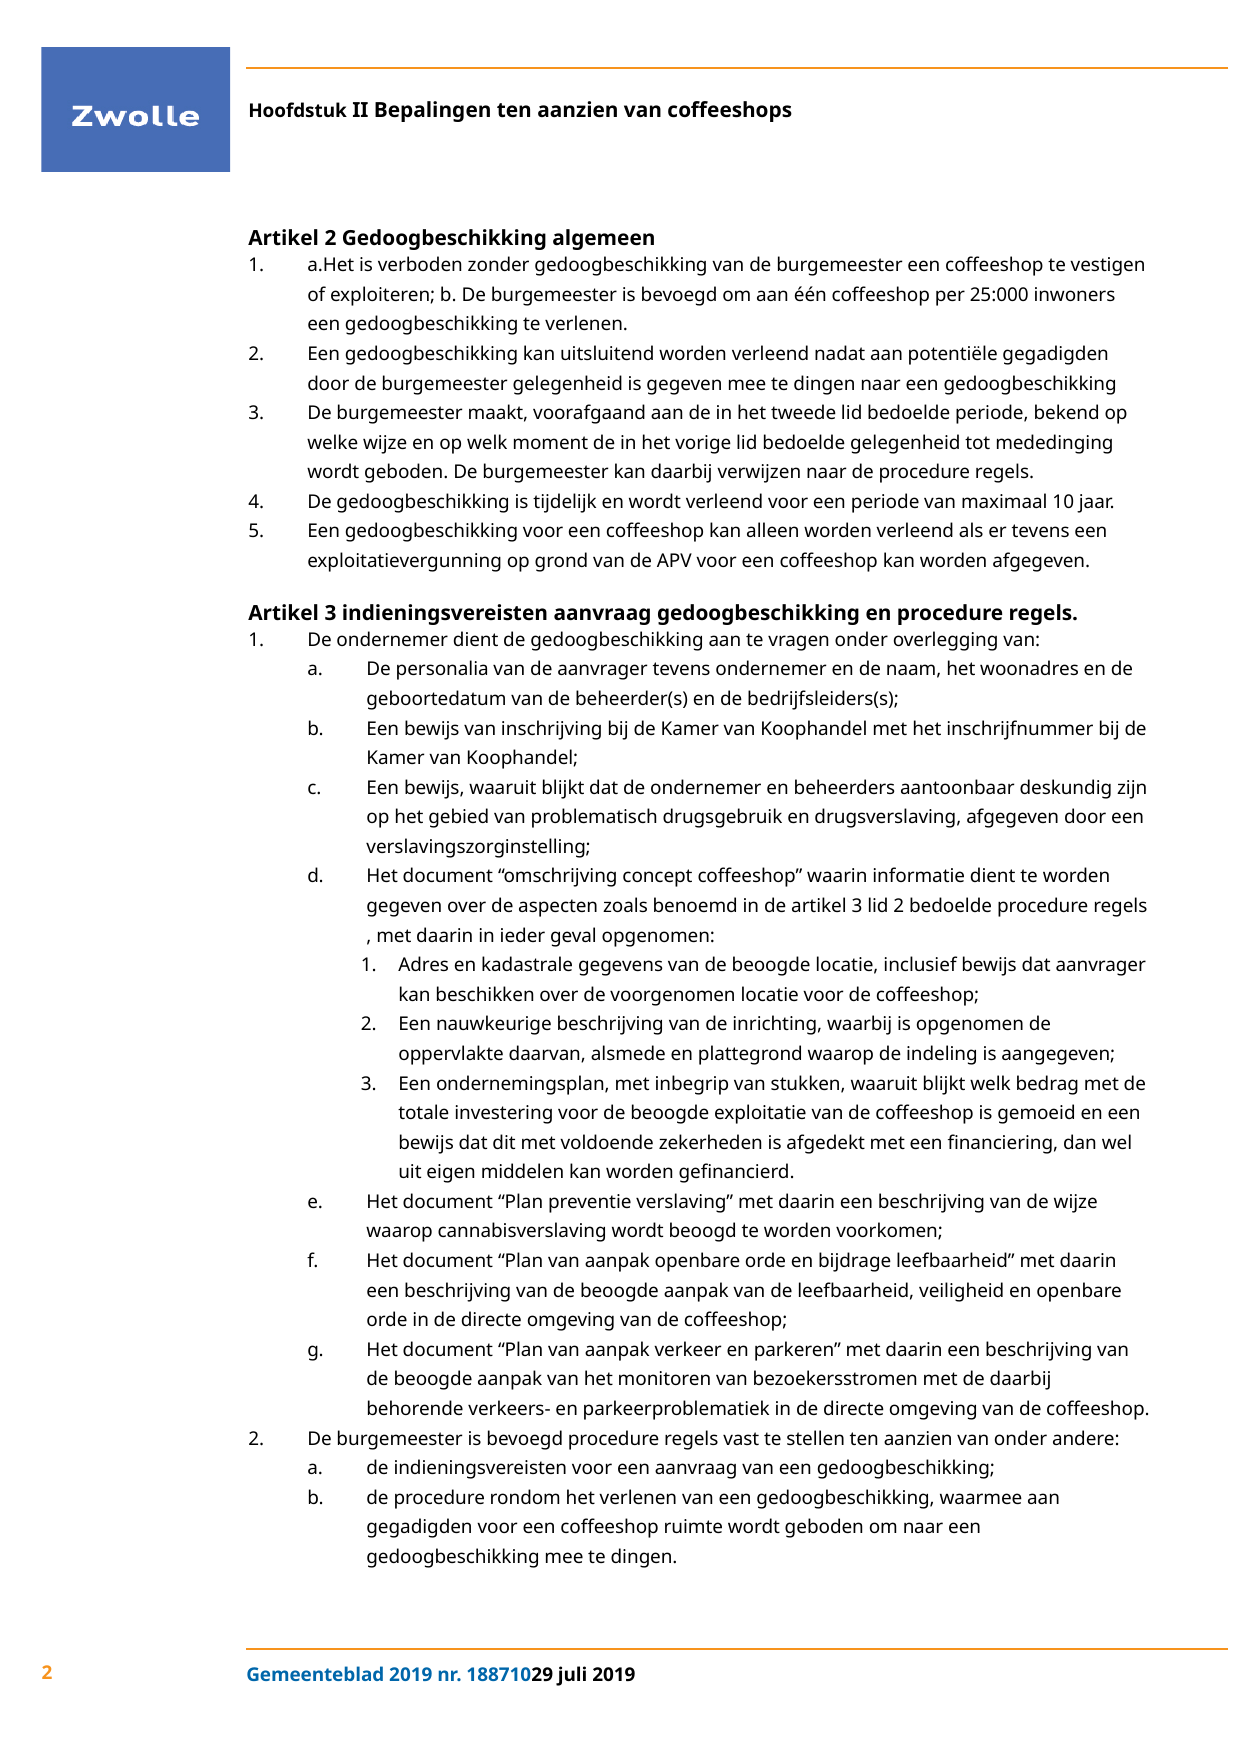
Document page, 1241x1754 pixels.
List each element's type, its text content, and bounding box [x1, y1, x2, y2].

text Artikel 2 Gedoogbeschikking algemeen [248, 223, 1152, 251]
list Het document “Plan preventie verslaving” met daarin een beschrijving van de wijze waarop cannabisverslaving wordt beoogd te worden voorkomen; [307, 1188, 1152, 1243]
list a.Het is verboden zonder gedoogbeschikking van de burgemeester een coffeeshop te vestigen of exploiteren; b. De burgemeester is bevoegd om aan één coffeeshop per 25:000 inwoners een gedoogbeschikking te verlenen. [248, 251, 1152, 336]
list De personalia van de aanvrager tevens ondernemer en de naam, het woonadres en de geboortedatum van de beheerder(s) en de bedrijfsleiders(s); [307, 656, 1152, 711]
list Het document “Plan van aanpak verkeer en parkeren” met daarin een beschrijving van de beoogde aanpak van het monitoren van bezoekersstromen met de daarbij behorende verkeers- en parkeerproblematiek in de directe omgeving van de coffeeshop. [307, 1336, 1152, 1421]
list De burgemeester is bevoegd procedure regels vast te stellen ten aanzien van onder andere: [248, 1425, 1152, 1451]
text Artikel 3 indieningsvereisten aanvraag gedoogbeschikking en procedure regels. [248, 598, 1152, 626]
list De burgemeester maakt, voorafgaand aan de in het tweede lid bedoelde periode, bekend op welke wijze en op welk moment de in het vorige lid bedoelde gelegenheid tot mededinging wordt geboden. De burgemeester kan daarbij verwijzen naar de procedure regels. [248, 399, 1152, 484]
list Adres en kadastrale gegevens van de beoogde locatie, inclusief bewijs dat aanvrager kan beschikken over de voorgenomen locatie voor de coffeeshop; [361, 951, 1152, 1007]
list de procedure rondom het verlenen van een gedoogbeschikking, waarmee aan gegadigden voor een coffeeshop ruimte wordt geboden om naar een gedoogbeschikking mee te dingen. [307, 1484, 1152, 1569]
text Hoofdstuk II Bepalingen ten aanzien van coffeeshops [248, 95, 1152, 123]
list Een gedoogbeschikking kan uitsluitend worden verleend nadat aan potentiële gegadigden door de burgemeester gelegenheid is gegeven mee te dingen naar een gedoogbeschikking [248, 340, 1152, 395]
list Een bewijs van inschrijving bij de Kamer van Koophandel met het inschrijfnummer bij de Kamer van Koophandel; [307, 715, 1152, 770]
list Een bewijs, waaruit blijkt dat de ondernemer en beheerders aantoonbaar deskundig zijn op het gebied van problematisch drugsgebruik en drugsverslaving, afgegeven door een verslavingszorginstelling; [307, 774, 1152, 859]
list De gedoogbeschikking is tijdelijk en wordt verleend voor een periode van maximaal 10 jaar. [248, 488, 1152, 514]
list De ondernemer dient de gedoogbeschikking aan te vragen onder overlegging van: [248, 626, 1152, 652]
list Een ondernemingsplan, met inbegrip van stukken, waaruit blijkt welk bedrag met de totale investering voor de beoogde exploitatie van de coffeeshop is gemoeid en een bewijs dat dit met voldoende zekerheden is afgedekt met een financiering, dan wel uit eigen middelen kan worden gefinancierd. [361, 1070, 1152, 1184]
list Het document “omschrijving concept coffeeshop” waarin informatie dient te worden gegeven over de aspecten zoals benoemd in de artikel 3 lid 2 bedoelde procedure regels , met daarin in ieder geval opgenomen: [307, 863, 1152, 948]
picture [41, 47, 231, 172]
list Een nauwkeurige beschrijving van de inrichting, waarbij is opgenomen de oppervlakte daarvan, alsmede en plattegrond waarop de indeling is aangegeven; [361, 1011, 1152, 1066]
list de indieningsvereisten voor een aanvraag van een gedoogbeschikking; [307, 1454, 1152, 1480]
list Een gedoogbeschikking voor een coffeeshop kan alleen worden verleend als er tevens een exploitatievergunning op grond van de APV voor een coffeeshop kan worden afgegeven. [248, 518, 1152, 573]
list Het document “Plan van aanpak openbare orde en bijdrage leefbaarheid” met daarin een beschrijving van de beoogde aanpak van de leefbaarheid, veiligheid en openbare orde in de directe omgeving van de coffeeshop; [307, 1247, 1152, 1332]
